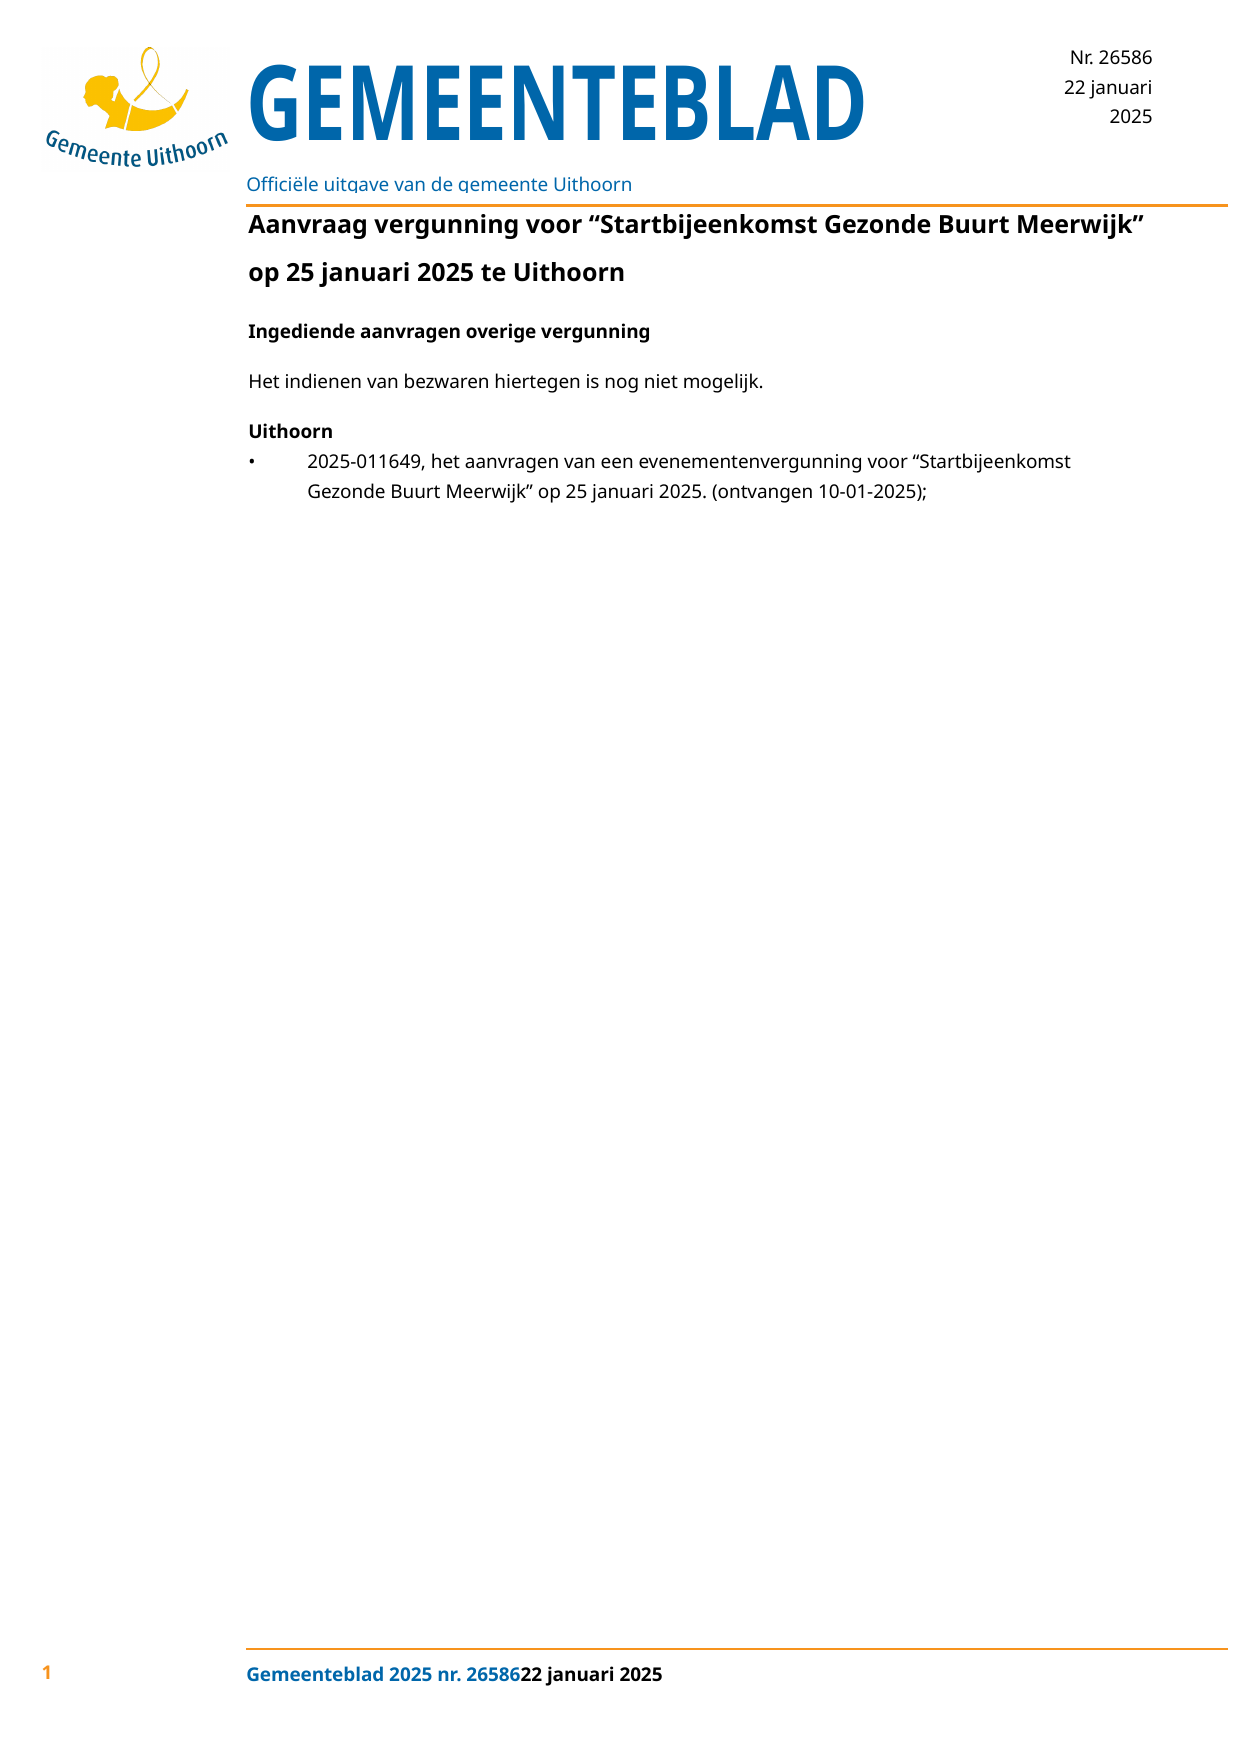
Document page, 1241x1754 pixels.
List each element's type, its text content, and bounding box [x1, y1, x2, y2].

list 2025-011649, het aanvragen van een evenementenvergunning voor “Startbijeenkomst Gezonde Buurt Meerwijk” op 25 januari 2025. (ontvangen 10-01-2025); [248, 448, 1152, 504]
text Uithoorn [248, 419, 1152, 444]
text Aanvraag vergunning voor “Startbijeenkomst Gezonde Buurt Meerwijk” op 25 januari 2025 te Uithoorn [248, 207, 1152, 288]
text Ingediende aanvragen overige vergunning [248, 318, 1152, 344]
picture [41, 47, 231, 172]
text Het indienen van bezwaren hiertegen is nog niet mogelijk. [248, 368, 1152, 394]
